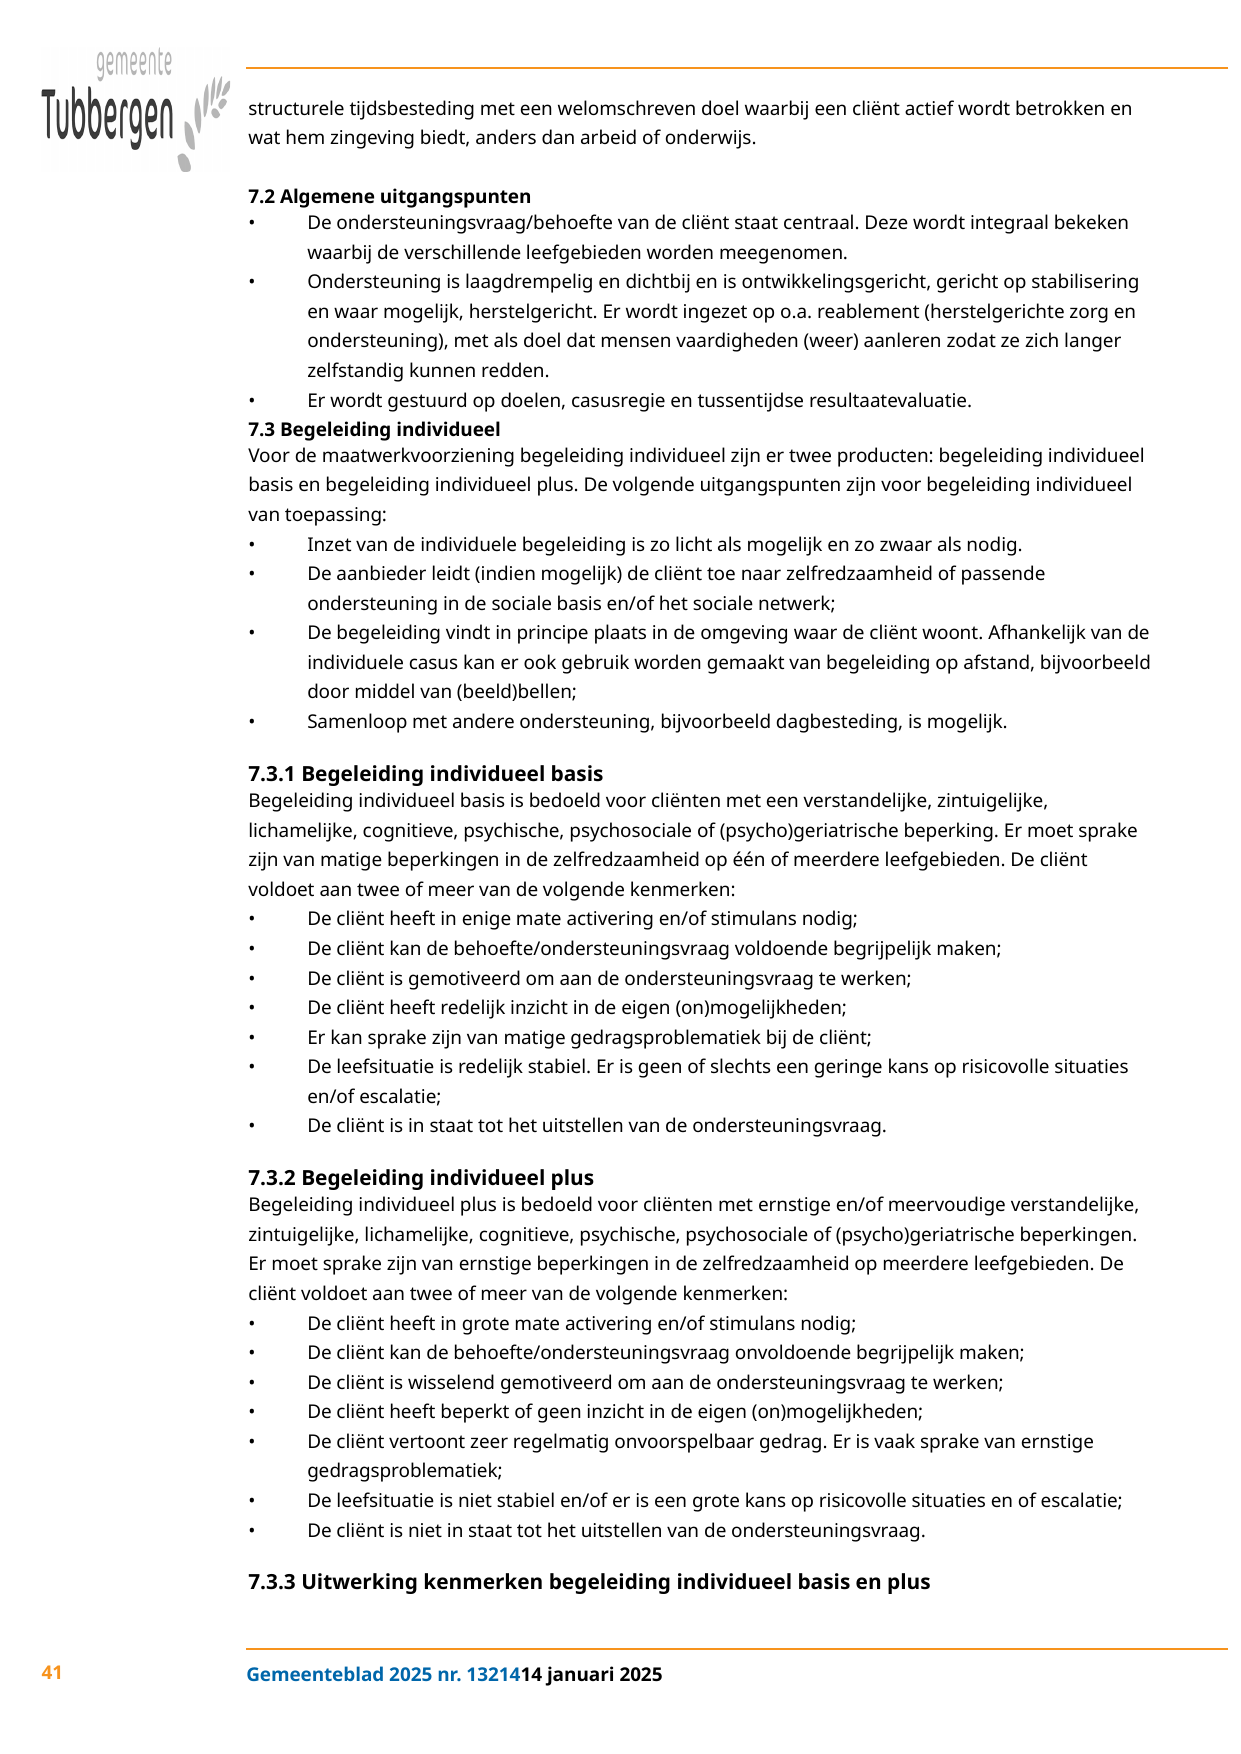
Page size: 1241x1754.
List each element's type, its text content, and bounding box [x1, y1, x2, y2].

list De cliënt is in staat tot het uitstellen van de ondersteuningsvraag. [248, 1113, 1152, 1138]
list De cliënt vertoont zeer regelmatig onvoorspelbaar gedrag. Er is vaak sprake van ernstige gedragsproblematiek; [248, 1428, 1152, 1483]
text 7.3 Begeleiding individueel [248, 416, 1152, 442]
list De cliënt is niet in staat tot het uitstellen van de ondersteuningsvraag. [248, 1517, 1152, 1543]
list Er wordt gestuurd op doelen, casusregie en tussentijdse resultaatevaluatie. [248, 387, 1152, 412]
text 7.3.3 Uitwerking kenmerken begeleiding individueel basis en plus [248, 1567, 1152, 1596]
text 7.2 Algemene uitgangspunten [248, 183, 1152, 209]
picture [41, 47, 231, 172]
list Ondersteuning is laagdrempelig en dichtbij en is ontwikkelingsgericht, gericht op stabilisering en waar mogelijk, herstelgericht. Er wordt ingezet op o.a. reablement (herstelgerichte zorg en ondersteuning), met als doel dat mensen vaardigheden (weer) aanleren zodat ze zich langer zelfstandig kunnen redden. [248, 268, 1152, 383]
list De cliënt heeft in enige mate activering en/of stimulans nodig; [248, 906, 1152, 931]
list De leefsituatie is redelijk stabiel. Er is geen of slechts een geringe kans op risicovolle situaties en/of escalatie; [248, 1053, 1152, 1109]
list De ondersteuningsvraag/behoefte van de cliënt staat centraal. Deze wordt integraal bekeken waarbij de verschillende leefgebieden worden meegenomen. [248, 209, 1152, 264]
list De aanbieder leidt (indien mogelijk) de cliënt toe naar zelfredzaamheid of passende ondersteuning in de sociale basis en/of het sociale netwerk; [248, 560, 1152, 616]
text 7.3.1 Begeleiding individueel basis [248, 759, 1152, 787]
text Begeleiding individueel plus is bedoeld voor cliënten met ernstige en/of meervoudige verstandelijke, zintuigelijke, lichamelijke, cognitieve, psychische, psychosociale of (psycho)geriatrische beperkingen. Er moet sprake zijn van ernstige beperkingen in de zelfredzaamheid op meerdere leefgebieden. De cliënt voldoet aan twee of meer van de volgende kenmerken: [248, 1191, 1152, 1306]
text Voor de maatwerkvoorziening begeleiding individueel zijn er twee producten: begeleiding individueel basis en begeleiding individueel plus. De volgende uitgangspunten zijn voor begeleiding individueel van toepassing: [248, 442, 1152, 527]
text Begeleiding individueel basis is bedoeld voor cliënten met een verstandelijke, zintuigelijke, lichamelijke, cognitieve, psychische, psychosociale of (psycho)geriatrische beperking. Er moet sprake zijn van matige beperkingen in de zelfredzaamheid op één of meerdere leefgebieden. De cliënt voldoet aan twee of meer van de volgende kenmerken: [248, 787, 1152, 902]
list De cliënt is gemotiveerd om aan de ondersteuningsvraag te werken; [248, 965, 1152, 990]
list De begeleiding vindt in principe plaats in de omgeving waar de cliënt woont. Afhankelijk van de individuele casus kan er ook gebruik worden gemaakt van begeleiding op afstand, bijvoorbeeld door middel van (beeld)bellen; [248, 619, 1152, 704]
list Samenloop met andere ondersteuning, bijvoorbeeld dagbesteding, is mogelijk. [248, 708, 1152, 734]
list De cliënt heeft beperkt of geen inzicht in de eigen (on)mogelijkheden; [248, 1398, 1152, 1424]
list De cliënt heeft in grote mate activering en/of stimulans nodig; [248, 1310, 1152, 1336]
list De leefsituatie is niet stabiel en/of er is een grote kans op risicovolle situaties en of escalatie; [248, 1487, 1152, 1513]
list Inzet van de individuele begeleiding is zo licht als mogelijk en zo zwaar als nodig. [248, 531, 1152, 557]
list De cliënt kan de behoefte/ondersteuningsvraag onvoldoende begrijpelijk maken; [248, 1339, 1152, 1365]
list De cliënt kan de behoefte/ondersteuningsvraag voldoende begrijpelijk maken; [248, 935, 1152, 961]
list De cliënt is wisselend gemotiveerd om aan de ondersteuningsvraag te werken; [248, 1369, 1152, 1395]
list Er kan sprake zijn van matige gedragsproblematiek bij de cliënt; [248, 1024, 1152, 1049]
text 7.3.2 Begeleiding individueel plus [248, 1163, 1152, 1191]
text structurele tijdsbesteding met een welomschreven doel waarbij een cliënt actief wordt betrokken en wat hem zingeving biedt, anders dan arbeid of onderwijs. [248, 95, 1152, 150]
list De cliënt heeft redelijk inzicht in de eigen (on)mogelijkheden; [248, 994, 1152, 1020]
